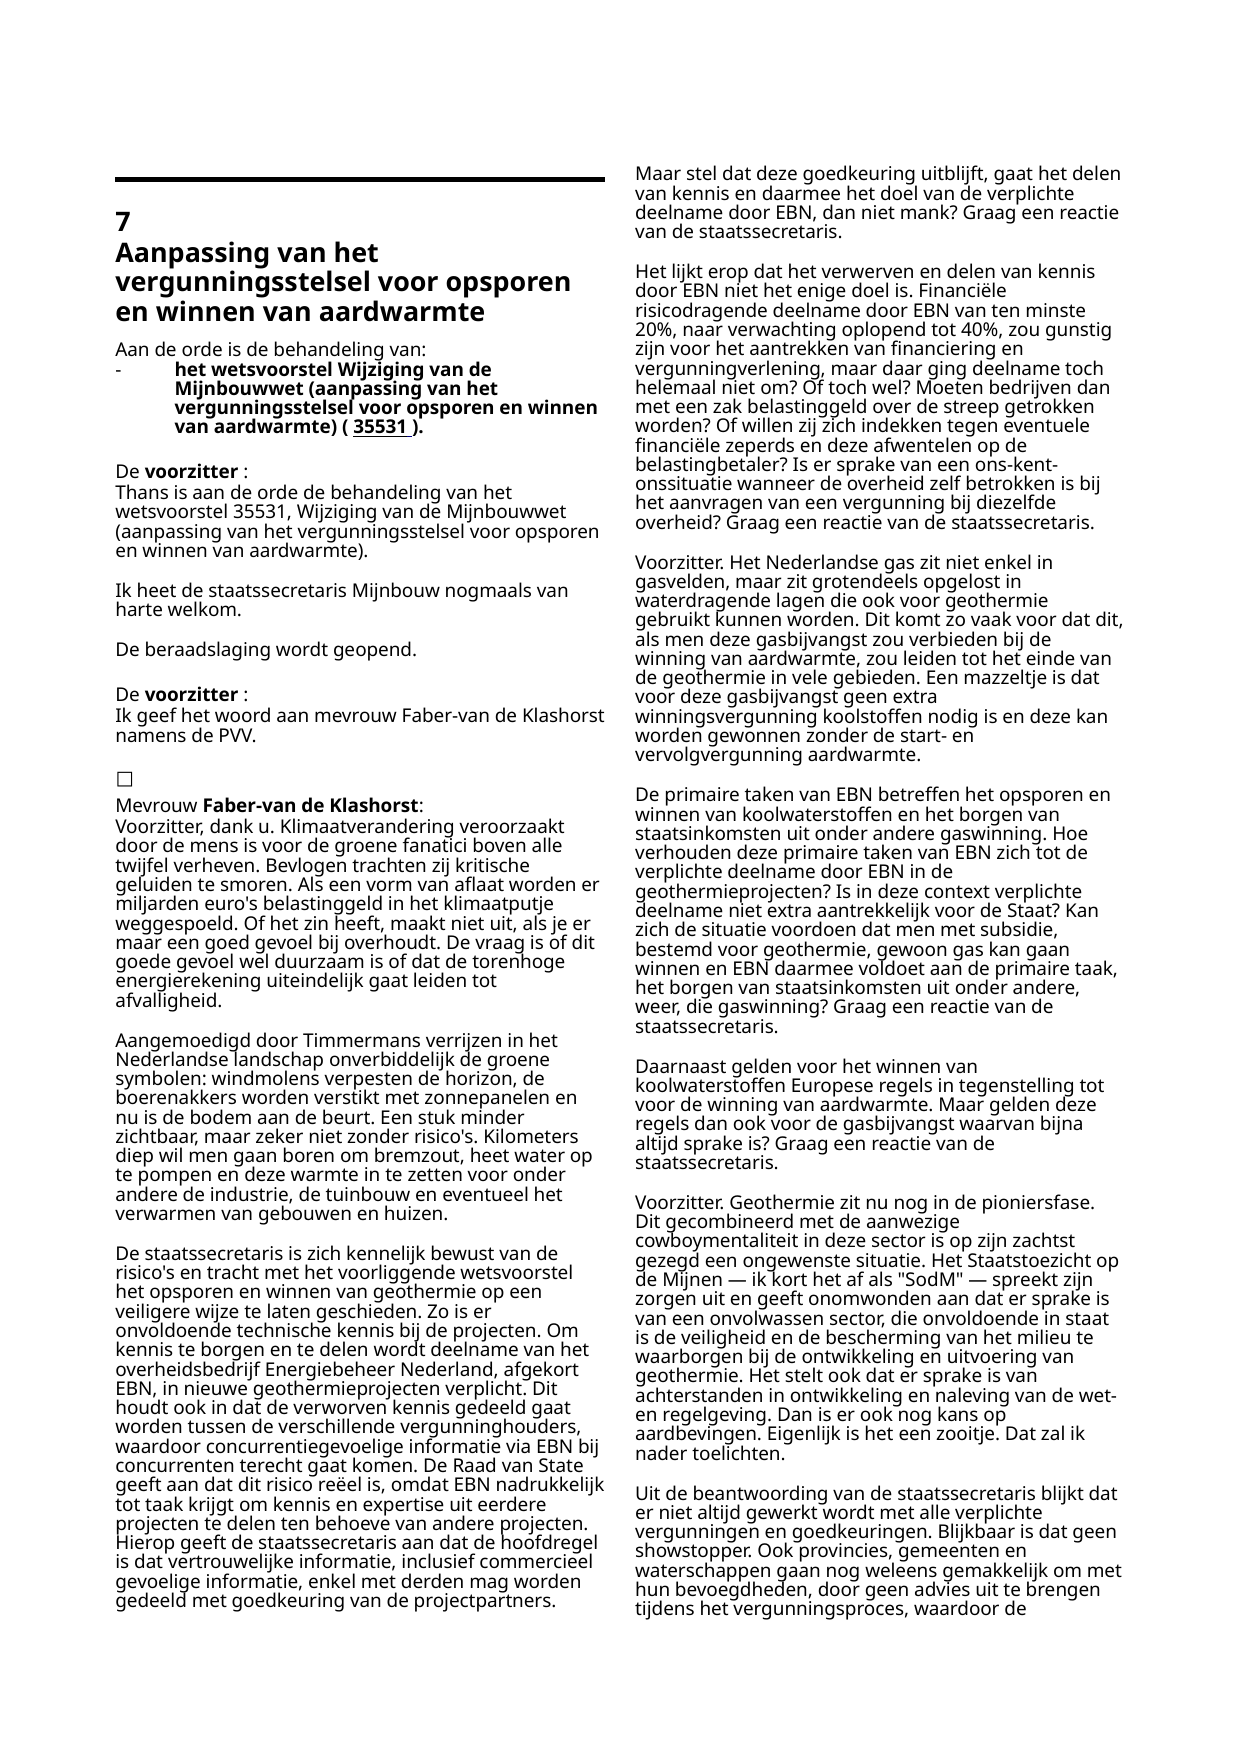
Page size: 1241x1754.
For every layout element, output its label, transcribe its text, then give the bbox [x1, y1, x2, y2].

text Mevrouw Faber-van de Klashorst: [115, 792, 605, 818]
text Thans is aan de orde de behandeling van het wetsvoorstel 35531, Wijziging van de Mijnbouwwet (aanpassing van het vergunningsstelsel voor opsporen en winnen van aardwarmte). [115, 484, 605, 561]
text Het lijkt erop dat het verwerven en delen van kennis door EBN niet het enige doel is. Financiële risicodragende deelname door EBN van ten minste 20%, naar verwachting oplopend tot 40%, zou gunstig zijn voor het aantrekken van financiering en vergunningverlening, maar daar ging deelname toch helemaal niet om? Of toch wel? Moeten bedrijven dan met een zak belastinggeld over de streep getrokken worden? Of willen zij zich indekken tegen eventuele financiële zeperds en deze afwentelen op de belastingbetaler? Is er sprake van een ons-kent-onssituatie wanneer de overheid zelf betrokken is bij het aanvragen van een vergunning bij diezelfde overheid? Graag een reactie van de staatssecretaris. [635, 263, 1125, 533]
text Voorzitter. Het Nederlandse gas zit niet enkel in gasvelden, maar zit grotendeels opgelost in waterdragende lagen die ook voor geothermie gebruikt kunnen worden. Dit komt zo vaak voor dat dit, als men deze gasbijvangst zou verbieden bij de winning van aardwarmte, zou leiden tot het einde van de geothermie in vele gebieden. Een mazzeltje is dat voor deze gasbijvangst geen extra winningsvergunning koolstoffen nodig is en deze kan worden gewonnen zonder de start- en vervolgvergunning aardwarmte. [635, 554, 1125, 766]
text 7 [115, 203, 605, 239]
text Aanpassing van het vergunningsstelsel voor opsporen en winnen van aardwarmte [115, 239, 605, 341]
text Ik geef het woord aan mevrouw Faber-van de Klashorst namens de PVV. [115, 707, 605, 746]
text De primaire taken van EBN betreffen het opsporen en winnen van koolwaterstoffen en het borgen van staatsinkomsten uit onder andere gaswinning. Hoe verhouden deze primaire taken van EBN zich tot de verplichte deelname door EBN in de geothermieprojecten? Is in deze context verplichte deelname niet extra aantrekkelijk voor de Staat? Kan zich de situatie voordoen dat men met subsidie, bestemd voor geothermie, gewoon gas kan gaan winnen en EBN daarmee voldoet aan de primaire taak, het borgen van staatsinkomsten uit onder andere, weer, die gaswinning? Graag een reactie van de staatssecretaris. [635, 786, 1125, 1037]
text Voorzitter. Geothermie zit nu nog in de pioniersfase. Dit gecombineerd met de aanwezige cowboymentaliteit in deze sector is op zijn zachtst gezegd een ongewenste situatie. Het Staatstoezicht op de Mijnen — ik kort het af als "SodM" — spreekt zijn zorgen uit en geeft onomwonden aan dat er sprake is van een onvolwassen sector, die onvoldoende in staat is de veiligheid en de bescherming van het milieu te waarborgen bij de ontwikkeling en uitvoering van geothermie. Het stelt ook dat er sprake is van achterstanden in ontwikkeling en naleving van de wet- en regelgeving. Dan is er ook nog kans op aardbevingen. Eigenlijk is het een zooitje. Dat zal ik nader toelichten. [635, 1194, 1125, 1464]
text De staatssecretaris is zich kennelijk bewust van de risico's en tracht met het voorliggende wetsvoorstel het opsporen en winnen van geothermie op een veiligere wijze te laten geschieden. Zo is er onvoldoende technische kennis bij de projecten. Om kennis te borgen en te delen wordt deelname van het overheidsbedrijf Energiebeheer Nederland, afgekort EBN, in nieuwe geothermieprojecten verplicht. Dit houdt ook in dat de verworven kennis gedeeld gaat worden tussen de verschillende vergunninghouders, waardoor concurrentiegevoelige informatie via EBN bij concurrenten terecht gaat komen. De Raad van State geeft aan dat dit risico reëel is, omdat EBN nadrukkelijk tot taak krijgt om kennis en expertise uit eerdere projecten te delen ten behoeve van andere projecten. Hierop geeft de staatssecretaris aan dat de hoofdregel is dat vertrouwelijke informatie, inclusief commercieel gevoelige informatie, enkel met derden mag worden gedeeld met goedkeuring van de projectpartners. [115, 1245, 605, 1611]
text Maar stel dat deze goedkeuring uitblijft, gaat het delen van kennis en daarmee het doel van de verplichte deelname door EBN, dan niet mank? Graag een reactie van de staatssecretaris. [635, 165, 1125, 242]
text De voorzitter : [115, 682, 605, 707]
text ⬜ [115, 767, 605, 792]
text Aan de orde is de behandeling van: [115, 341, 605, 361]
text Voorzitter, dank u. Klimaatverandering veroorzaakt door de mens is voor de groene fanatici boven alle twijfel verheven. Bevlogen trachten zij kritische geluiden te smoren. Als een vorm van aflaat worden er miljarden euro's belastinggeld in het klimaatputje weggespoeld. Of het zin heeft, maakt niet uit, als je er maar een goed gevoel bij overhoudt. De vraag is of dit goede gevoel wel duurzaam is of dat de torenhoge energierekening uiteindelijk gaat leiden tot afvalligheid. [115, 818, 605, 1011]
text Aangemoedigd door Timmermans verrijzen in het Nederlandse landschap onverbiddelijk de groene symbolen: windmolens verpesten de horizon, de boerenakkers worden verstikt met zonnepanelen en nu is de bodem aan de beurt. Een stuk minder zichtbaar, maar zeker niet zonder risico's. Kilometers diep wil men gaan boren om bremzout, heet water op te pompen en deze warmte in te zetten voor onder andere de industrie, de tuinbouw en eventueel het verwarmen van gebouwen en huizen. [115, 1032, 605, 1224]
text Uit de beantwoording van de staatssecretaris blijkt dat er niet altijd gewerkt wordt met alle verplichte vergunningen en goedkeuringen. Blijkbaar is dat geen showstopper. Ook provincies, gemeenten en waterschappen gaan nog weleens gemakkelijk om met hun bevoegdheden, door geen advies uit te brengen tijdens het vergunningsproces, waardoor de [635, 1484, 1125, 1619]
text De voorzitter : [115, 458, 605, 484]
list het wetsvoorstel Wijziging van de Mijnbouwwet (aanpassing van het vergunningsstelsel voor opsporen en winnen van aardwarmte) ( 35531 ). [115, 361, 605, 438]
text De beraadslaging wordt geopend. [115, 641, 605, 661]
text Daarnaast gelden voor het winnen van koolwaterstoffen Europese regels in tegenstelling tot voor de winning van aardwarmte. Maar gelden deze regels dan ook voor de gasbijvangst waarvan bijna altijd sprake is? Graag een reactie van de staatssecretaris. [635, 1058, 1125, 1173]
text Ik heet de staatssecretaris Mijnbouw nogmaals van harte welkom. [115, 582, 605, 621]
